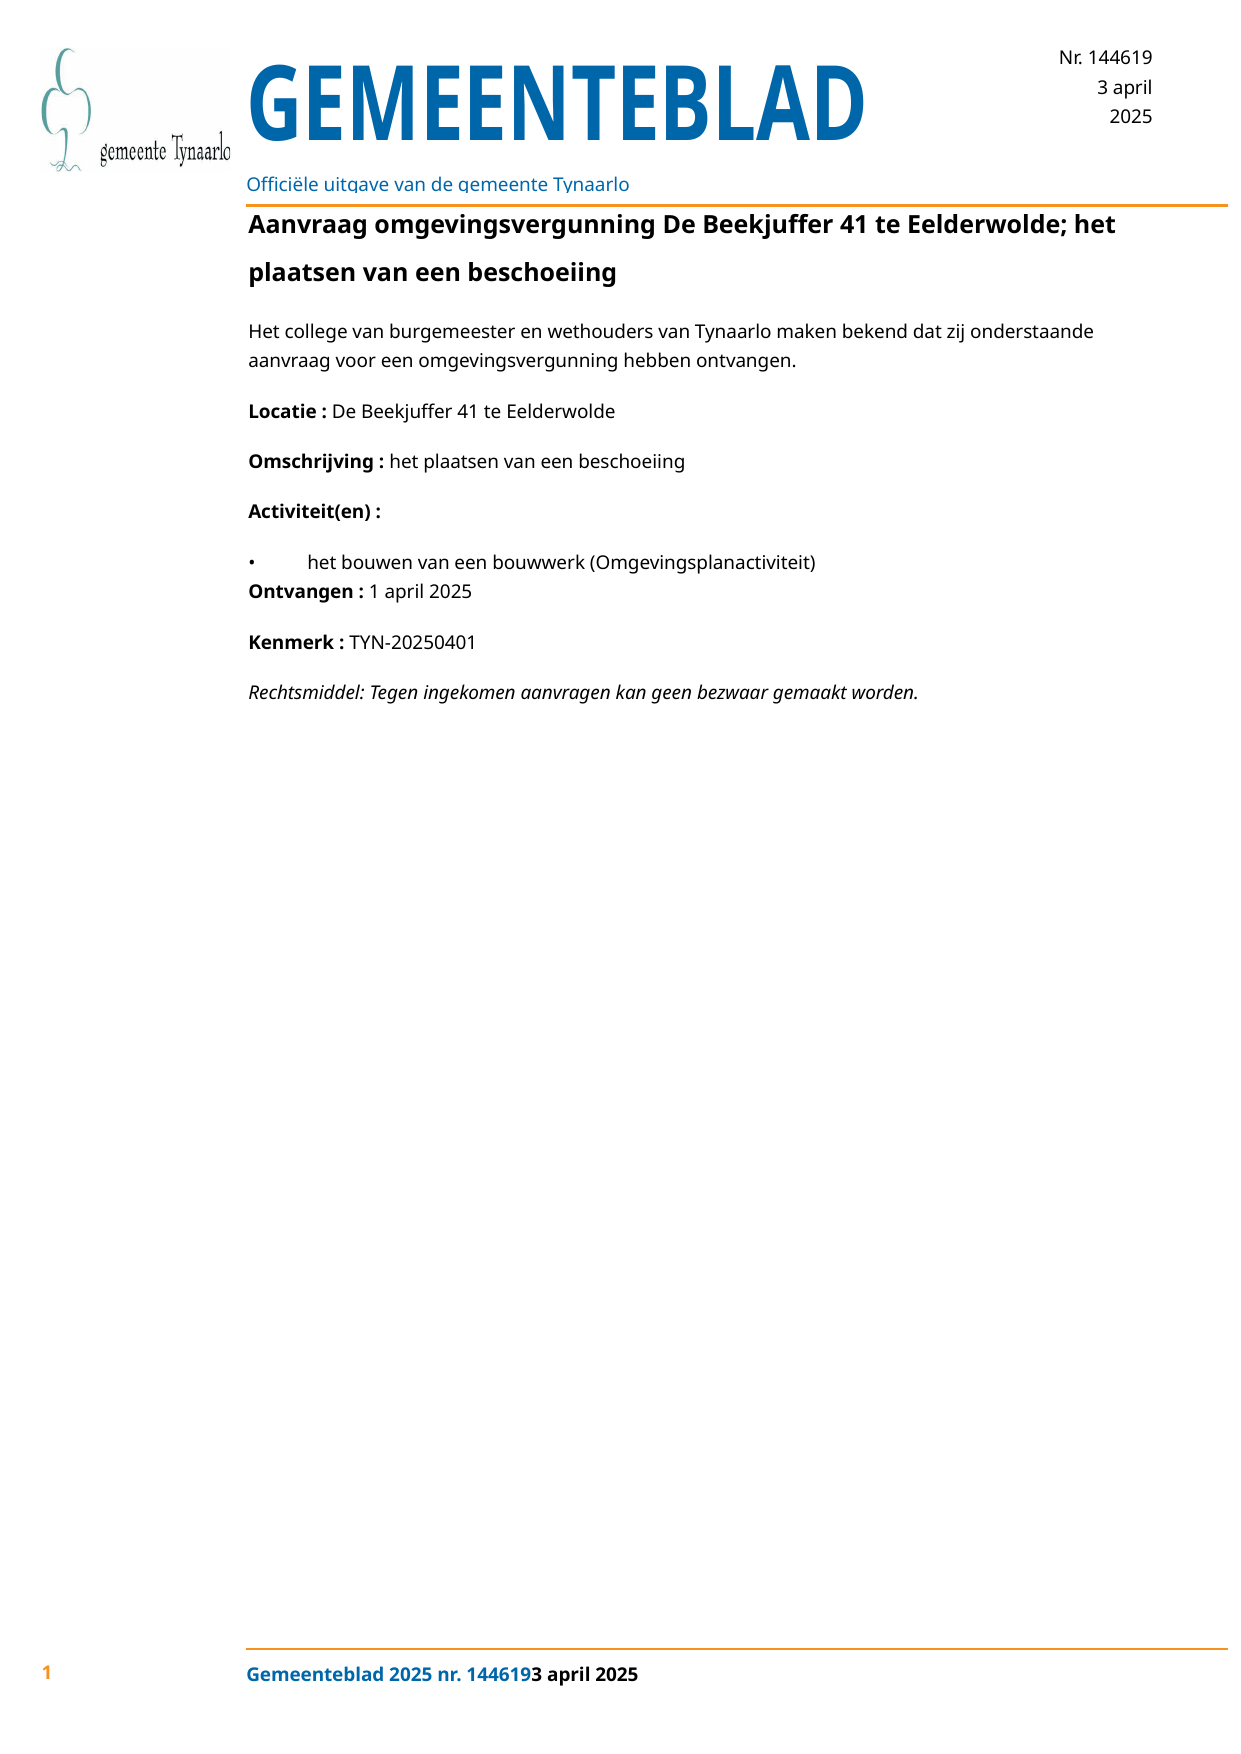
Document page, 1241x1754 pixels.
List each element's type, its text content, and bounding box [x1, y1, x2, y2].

text Ontvangen : 1 april 2025 [248, 579, 1152, 604]
text Rechtsmiddel: Tegen ingekomen aanvragen kan geen bezwaar gemaakt worden. [248, 679, 1152, 705]
text Het college van burgemeester en wethouders van Tynaarlo maken bekend dat zij onderstaande aanvraag voor een omgevingsvergunning hebben ontvangen. [248, 318, 1152, 373]
text Activiteit(en) : [248, 499, 1152, 524]
text Locatie : De Beekjuffer 41 te Eelderwolde [248, 398, 1152, 424]
text Aanvraag omgevingsvergunning De Beekjuffer 41 te Eelderwolde; het plaatsen van een beschoeiing [248, 207, 1152, 288]
picture [41, 47, 231, 172]
list het bouwen van een bouwwerk (Omgevingsplanactiviteit) [248, 549, 1152, 575]
text Omschrijving : het plaatsen van een beschoeiing [248, 448, 1152, 474]
text Kenmerk : TYN-20250401 [248, 629, 1152, 655]
